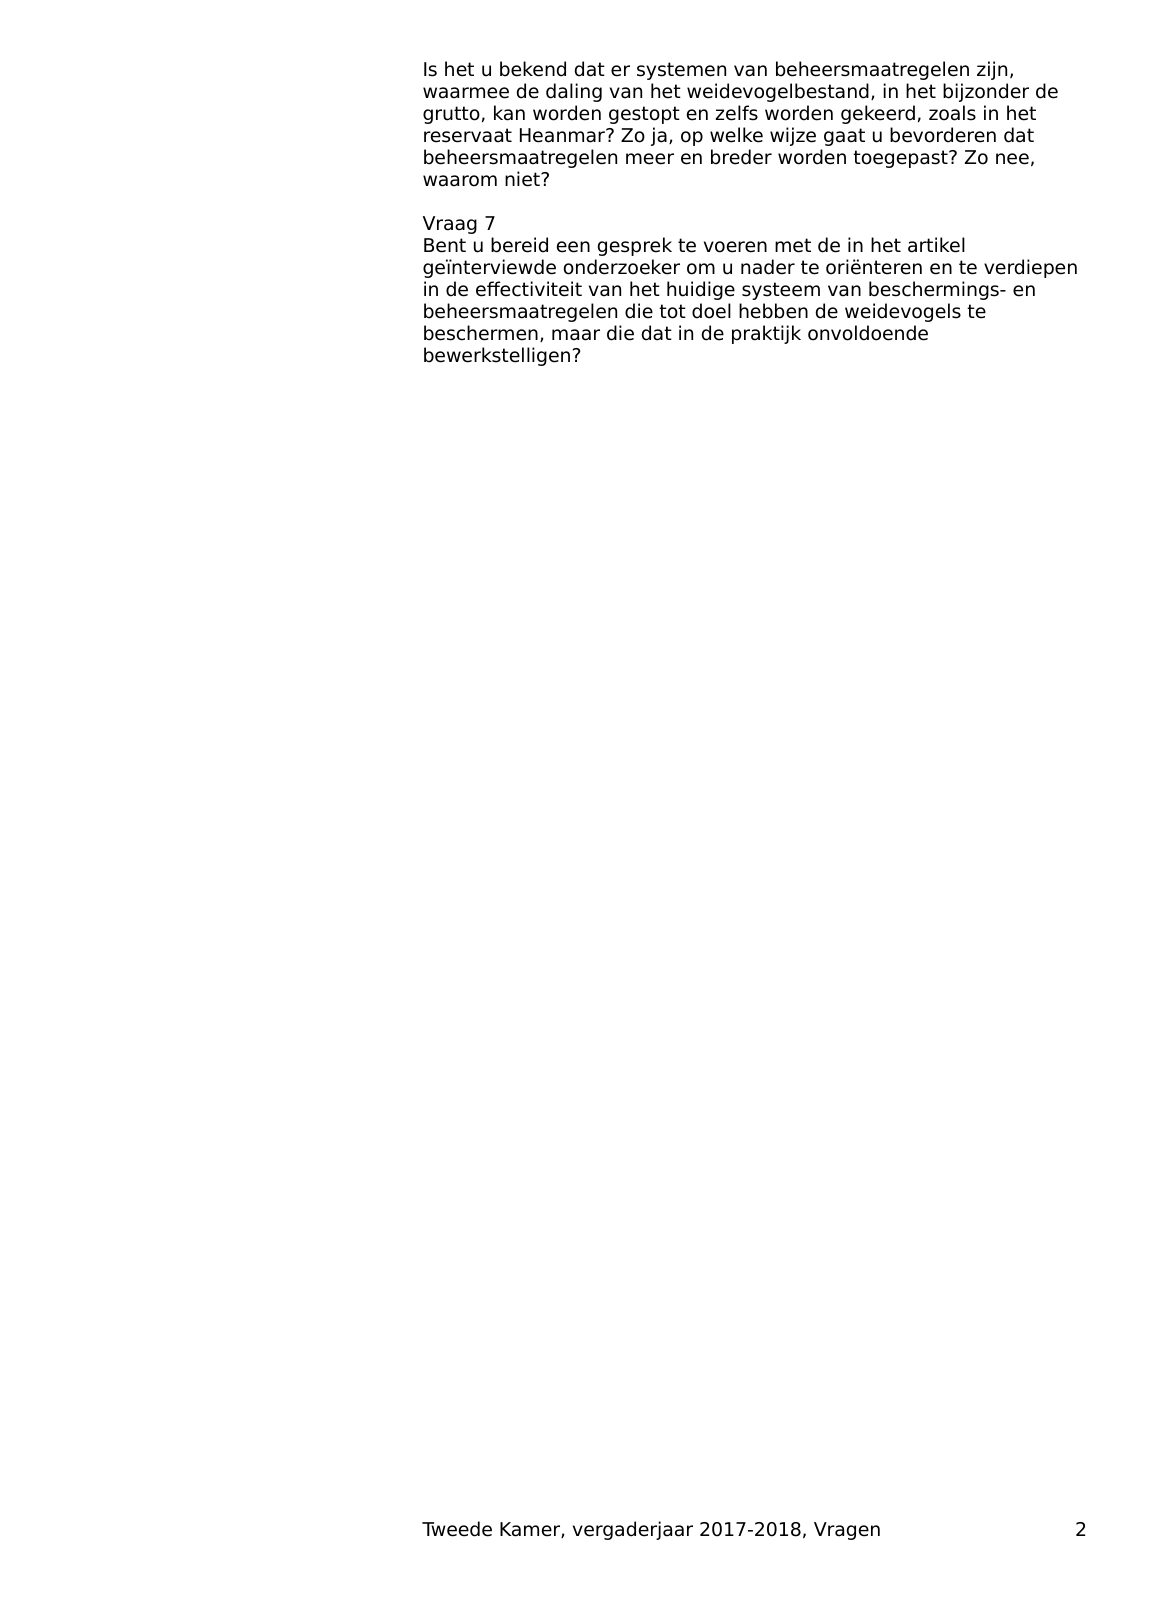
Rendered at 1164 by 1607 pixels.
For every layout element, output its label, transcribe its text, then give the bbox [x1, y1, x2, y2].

text Is het u bekend dat er systemen van beheersmaatregelen zijn, waarmee de daling van het weidevogelbestand, in het bijzonder de grutto, kan worden gestopt en zelfs worden gekeerd, zoals in het reservaat Heanmar? Zo ja, op welke wijze gaat u bevorderen dat beheersmaatregelen meer en breder worden toegepast? Zo nee, waarom niet? [422, 59, 1087, 191]
text Bent u bereid een gesprek te voeren met de in het artikel geïnterviewde onderzoeker om u nader te oriënteren en te verdiepen in de effectiviteit van het huidige systeem van beschermings- en beheersmaatregelen die tot doel hebben de weidevogels te beschermen, maar die dat in de praktijk onvoldoende bewerkstelligen? [422, 235, 1087, 367]
text Vraag 7 [422, 213, 1087, 235]
